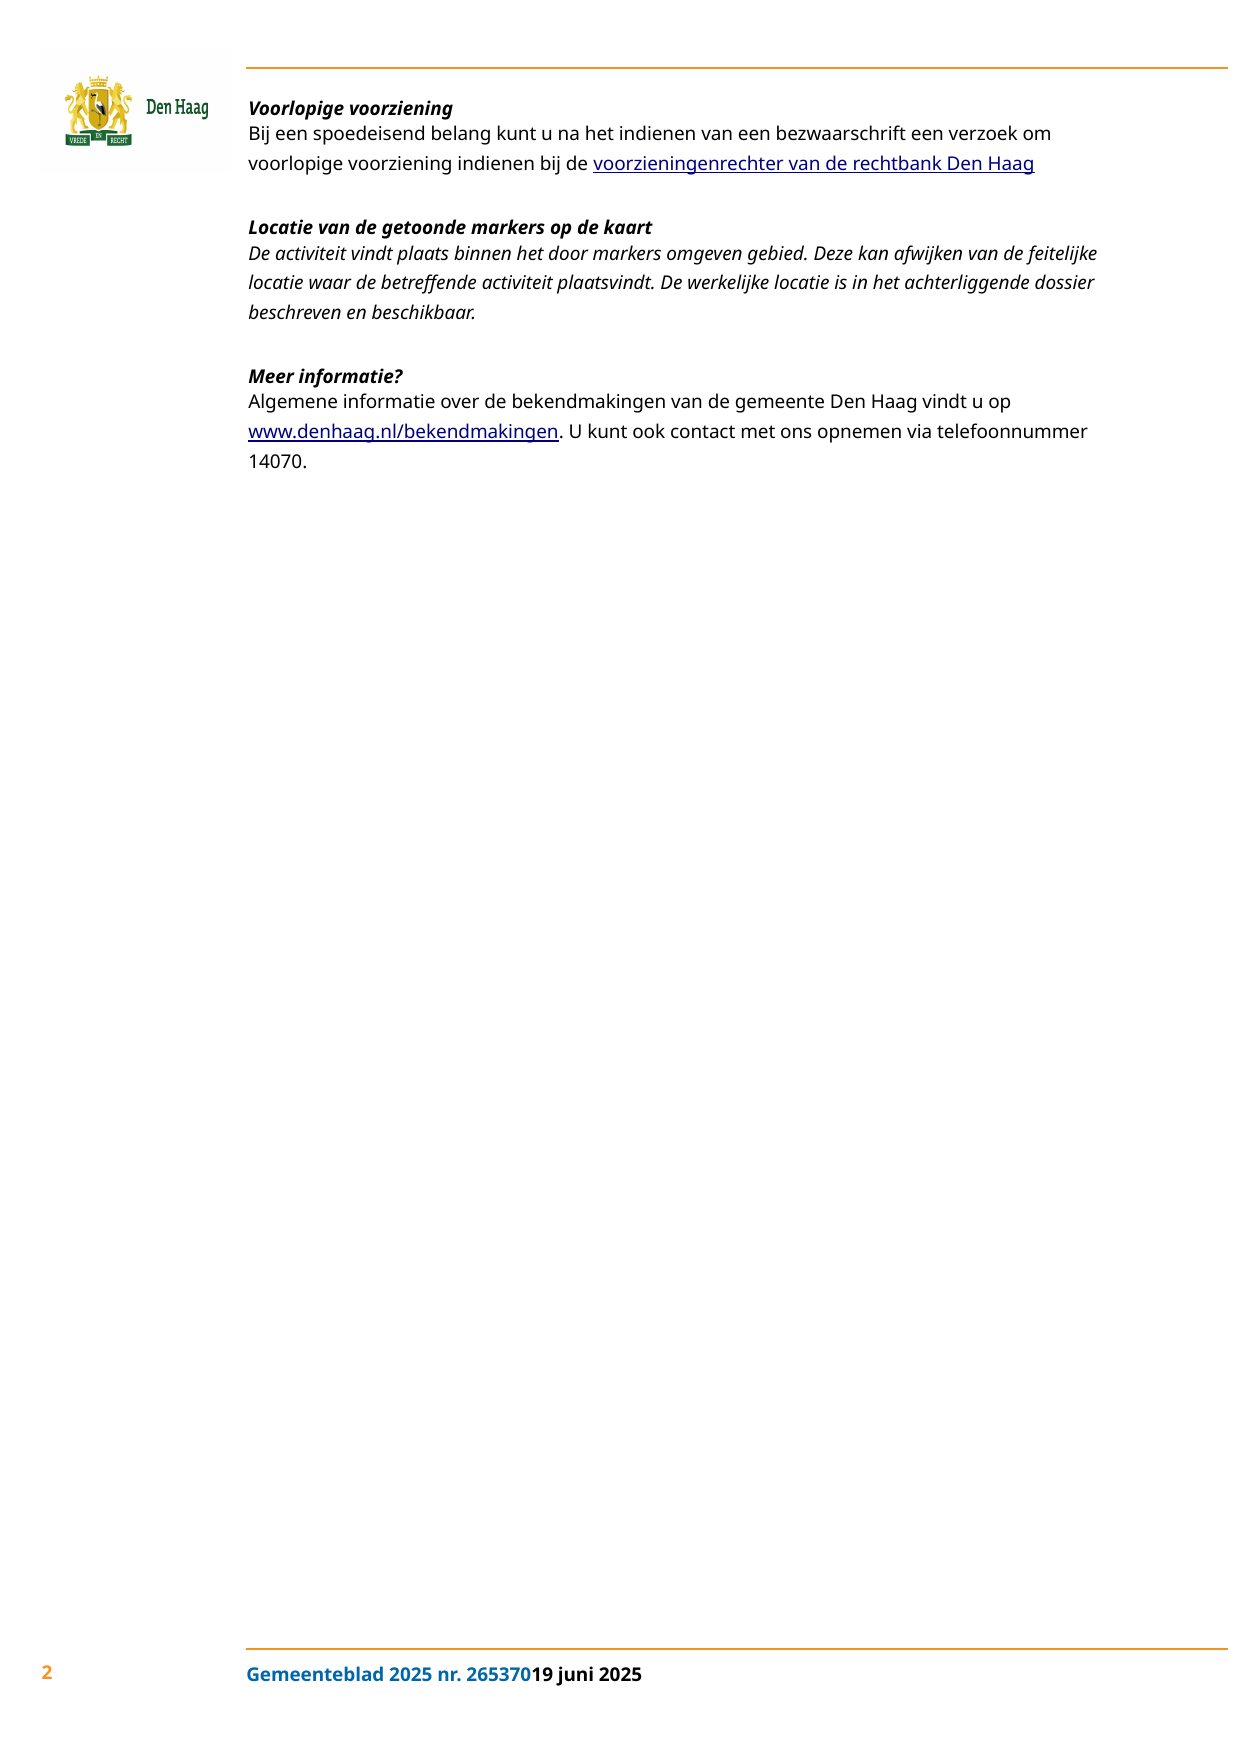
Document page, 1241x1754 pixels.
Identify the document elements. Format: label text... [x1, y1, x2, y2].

picture [41, 47, 231, 172]
text Locatie van de getoonde markers op de kaart [248, 214, 1152, 240]
text Voorlopige voorziening [248, 95, 1152, 121]
text De activiteit vindt plaats binnen het door markers omgeven gebied. Deze kan afwijken van de feitelijke locatie waar de betreffende activiteit plaatsvindt. De werkelijke locatie is in het achterliggende dossier beschreven en beschikbaar. [248, 240, 1152, 325]
text Meer informatie? [248, 363, 1152, 389]
text Bij een spoedeisend belang kunt u na het indienen van een bezwaarschrift een verzoek om voorlopige voorziening indienen bij de voorzieningenrechter van de rechtbank Den Haag [248, 121, 1152, 176]
text Algemene informatie over de bekendmakingen van de gemeente Den Haag vindt u op www.denhaag.nl/bekendmakingen. U kunt ook contact met ons opnemen via telefoonnummer 14070. [248, 389, 1152, 473]
